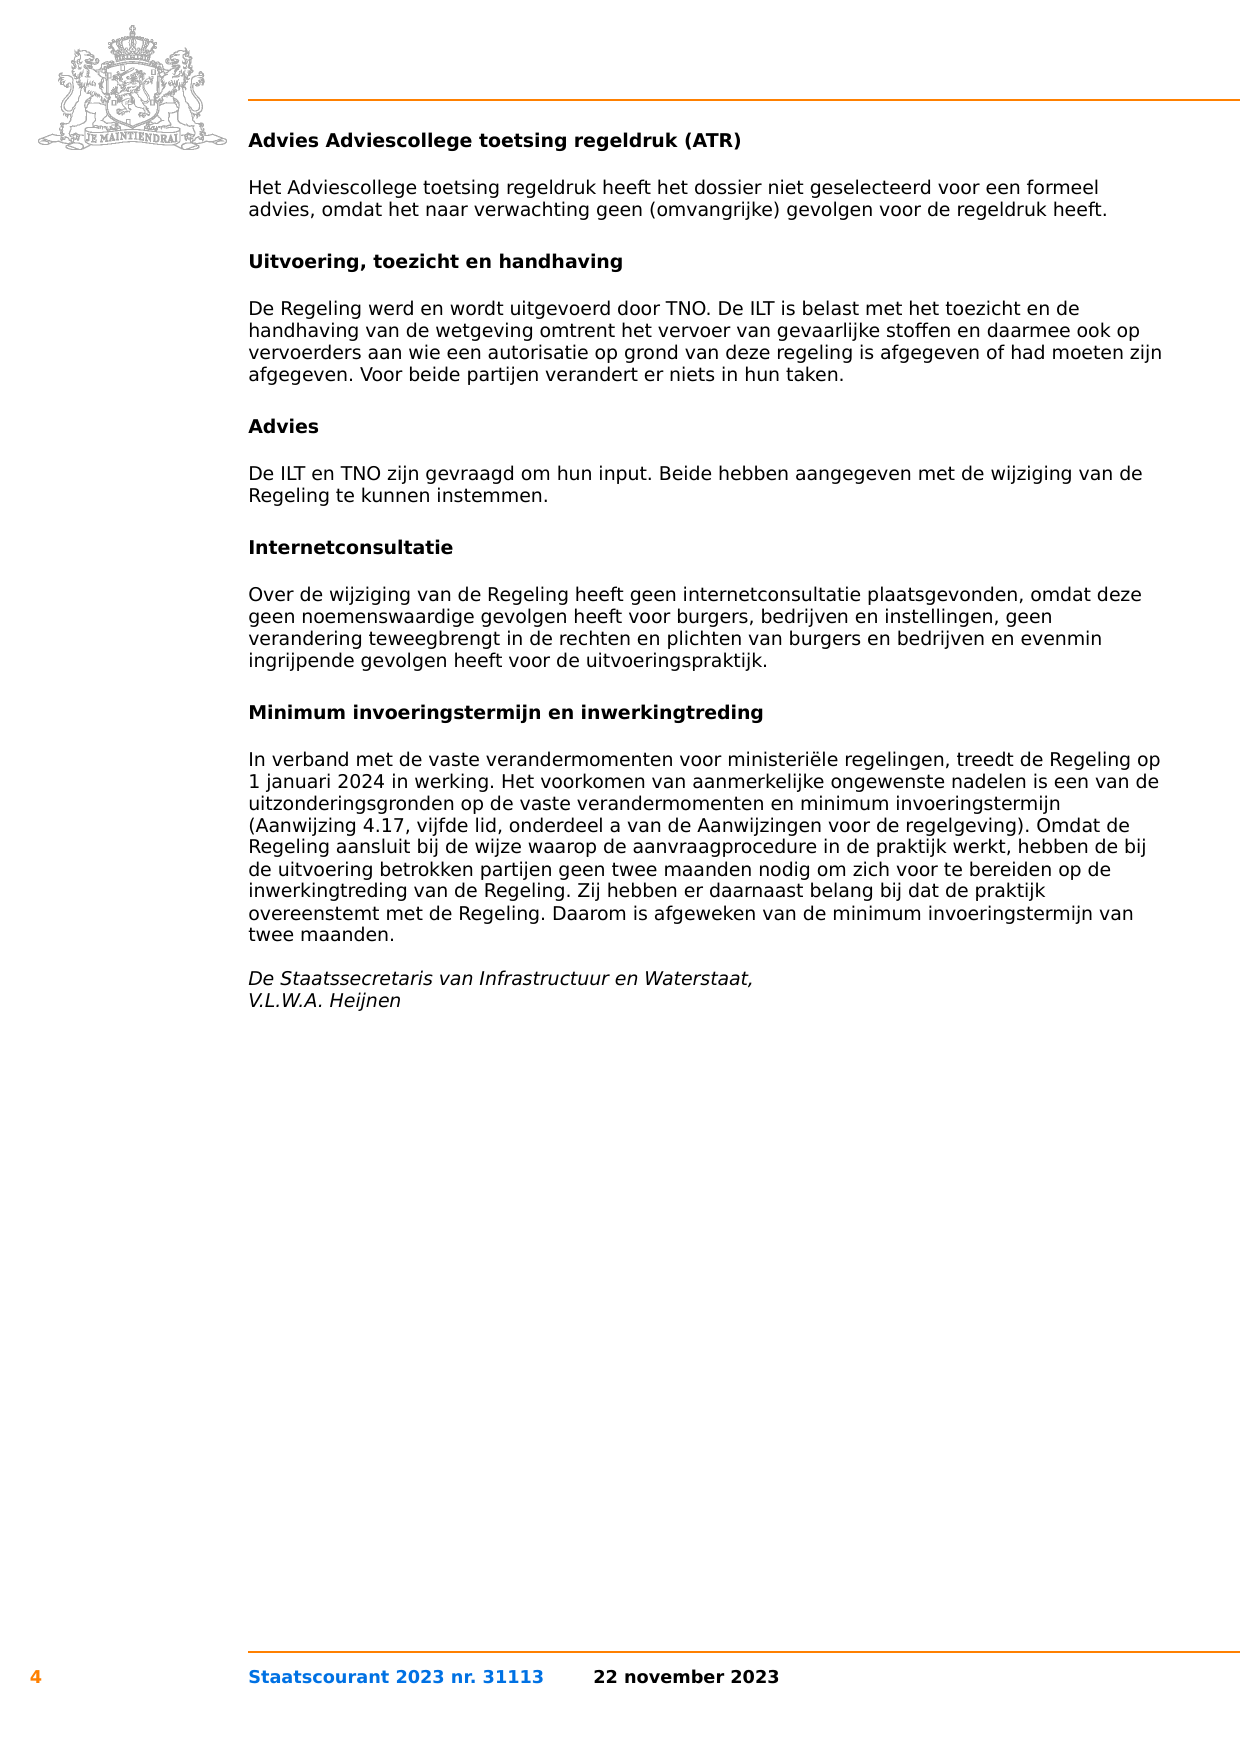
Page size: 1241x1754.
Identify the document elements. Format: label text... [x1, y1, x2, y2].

text In verband met de vaste verandermomenten voor ministeriële regelingen, treedt de Regeling op 1 januari 2024 in werking. Het voorkomen van aanmerkelijke ongewenste nadelen is een van de uitzonderingsgronden op de vaste verandermomenten en minimum invoeringstermijn (Aanwijzing 4.17, vijfde lid, onderdeel a van de Aanwijzingen voor de regelgeving). Omdat de Regeling aansluit bij de wijze waarop de aanvraagprocedure in de praktijk werkt, hebben de bij de uitvoering betrokken partijen geen twee maanden nodig om zich voor te bereiden op de inwerkingtreding van de Regeling. Zij hebben er daarnaast belang bij dat de praktijk overeenstemt met de Regeling. Daarom is afgeweken van de minimum invoeringstermijn van twee maanden. [248, 748, 1163, 946]
subtitle Advies [248, 416, 1163, 438]
text Over de wijziging van de Regeling heeft geen internetconsultatie plaatsgevonden, omdat deze geen noemenswaardige gevolgen heeft voor burgers, bedrijven en instellingen, geen verandering teweegbrengt in de rechten en plichten van burgers en bedrijven en evenmin ingrijpende gevolgen heeft voor de uitvoeringspraktijk. [248, 584, 1163, 672]
subtitle Uitvoering, toezicht en handhaving [248, 251, 1163, 273]
subtitle Advies Adviescollege toetsing regeldruk (ATR) [248, 130, 1163, 152]
subtitle Minimum invoeringstermijn en inwerkingtreding [248, 702, 1163, 723]
picture [38, 25, 227, 150]
text De Regeling werd en wordt uitgevoerd door TNO. De ILT is belast met het toezicht en de handhaving van de wetgeving omtrent het vervoer van gevaarlijke stoffen en daarmee ook op vervoerders aan wie een autorisatie op grond van deze regeling is afgegeven of had moeten zijn afgegeven. Voor beide partijen verandert er niets in hun taken. [248, 298, 1163, 386]
text De Staatssecretaris van Infrastructuur en Waterstaat, V.L.W.A. Heijnen [248, 968, 1163, 1012]
text De ILT en TNO zijn gevraagd om hun input. Beide hebben aangegeven met de wijziging van de Regeling te kunnen instemmen. [248, 463, 1163, 507]
subtitle Internetconsultatie [248, 537, 1163, 559]
text Het Adviescollege toetsing regeldruk heeft het dossier niet geselecteerd voor een formeel advies, omdat het naar verwachting geen (omvangrijke) gevolgen voor de regeldruk heeft. [248, 177, 1163, 221]
